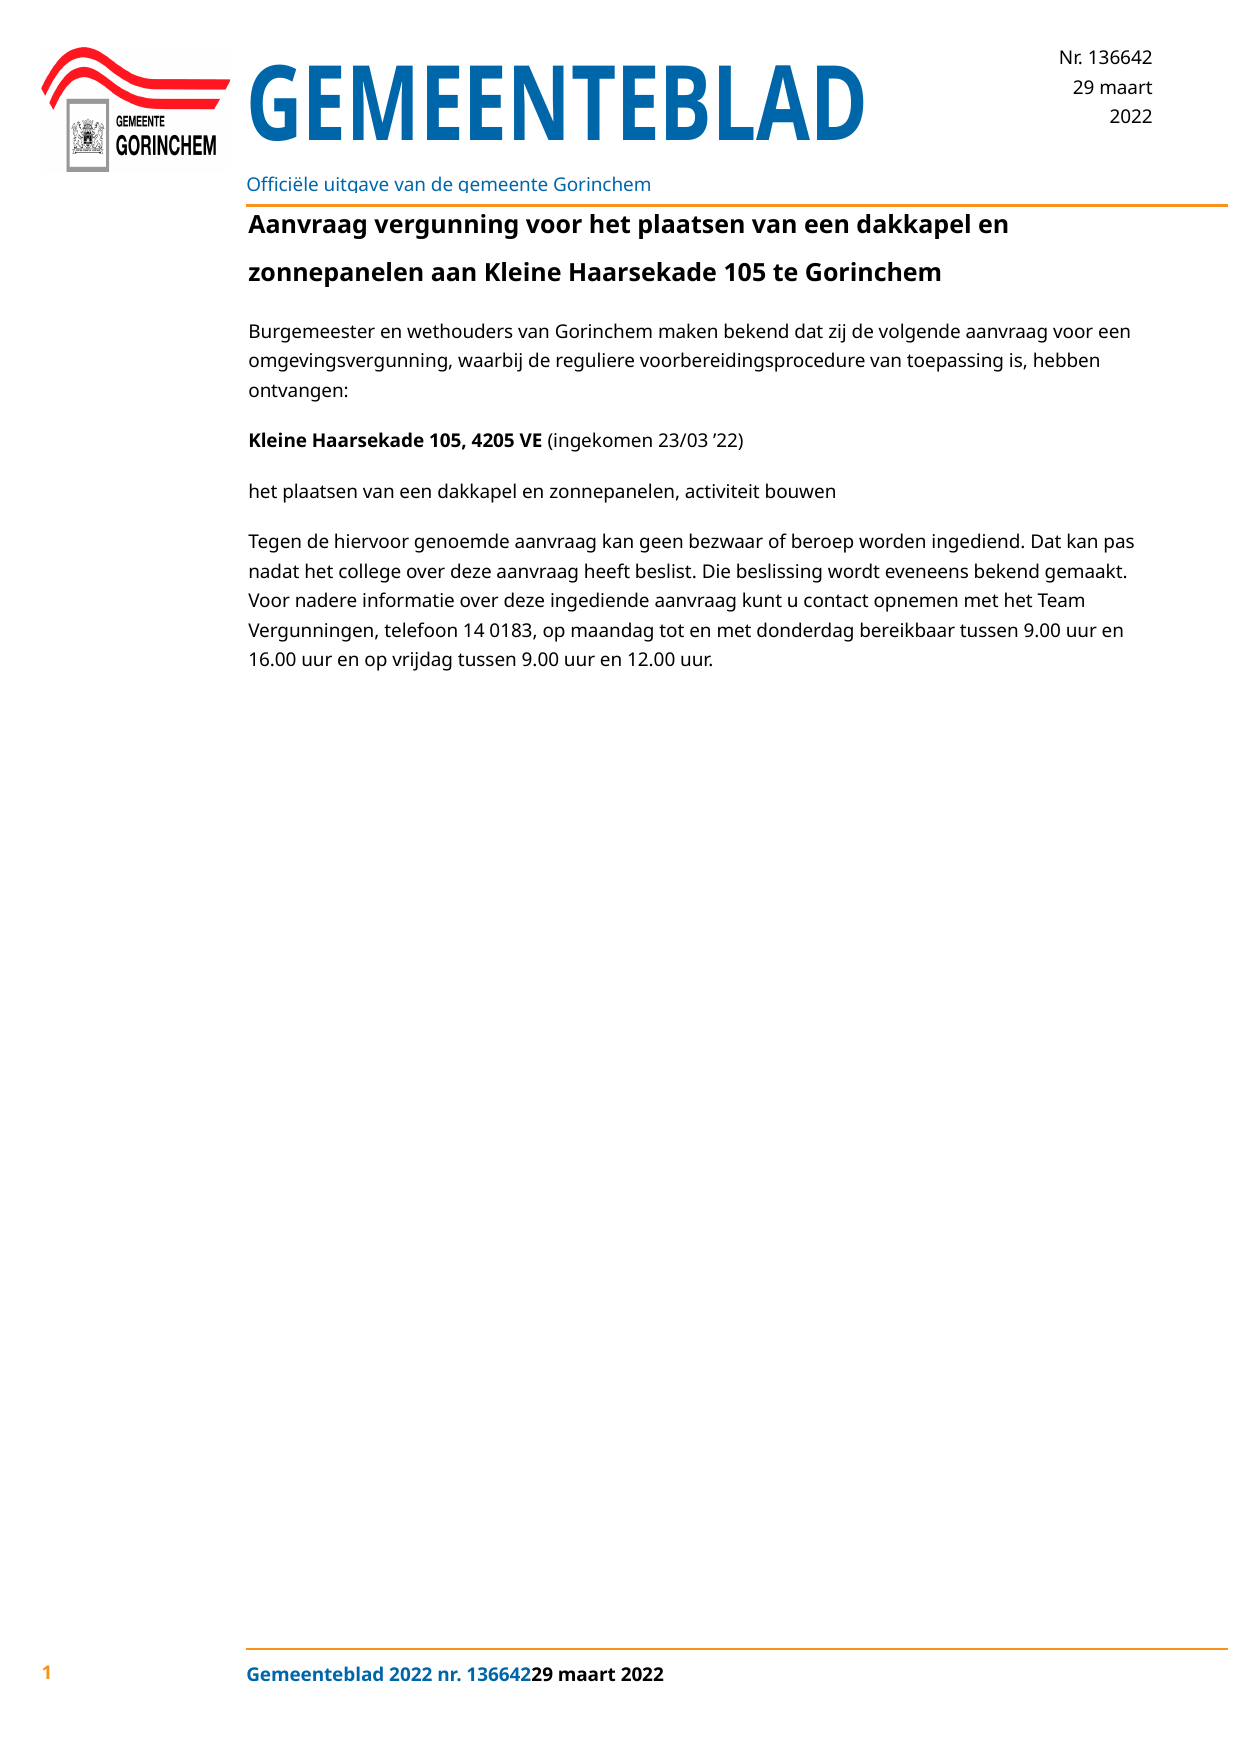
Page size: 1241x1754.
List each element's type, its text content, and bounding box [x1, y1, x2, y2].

text Aanvraag vergunning voor het plaatsen van een dakkapel en zonnepanelen aan Kleine Haarsekade 105 te Gorinchem [248, 207, 1152, 288]
text Tegen de hiervoor genoemde aanvraag kan geen bezwaar of beroep worden ingediend. Dat kan pas nadat het college over deze aanvraag heeft beslist. Die beslissing wordt eveneens bekend gemaakt. Voor nadere informatie over deze ingediende aanvraag kunt u contact opnemen met het Team Vergunningen, telefoon 14 0183, op maandag tot en met donderdag bereikbaar tussen 9.00 uur en 16.00 uur en op vrijdag tussen 9.00 uur en 12.00 uur. [248, 528, 1152, 672]
text Kleine Haarsekade 105, 4205 VE (ingekomen 23/03 ’22) [248, 427, 1152, 453]
text het plaatsen van een dakkapel en zonnepanelen, activiteit bouwen [248, 478, 1152, 504]
text Burgemeester en wethouders van Gorinchem maken bekend dat zij de volgende aanvraag voor een omgevingsvergunning, waarbij de reguliere voorbereidingsprocedure van toepassing is, hebben ontvangen: [248, 318, 1152, 403]
picture [41, 47, 231, 172]
